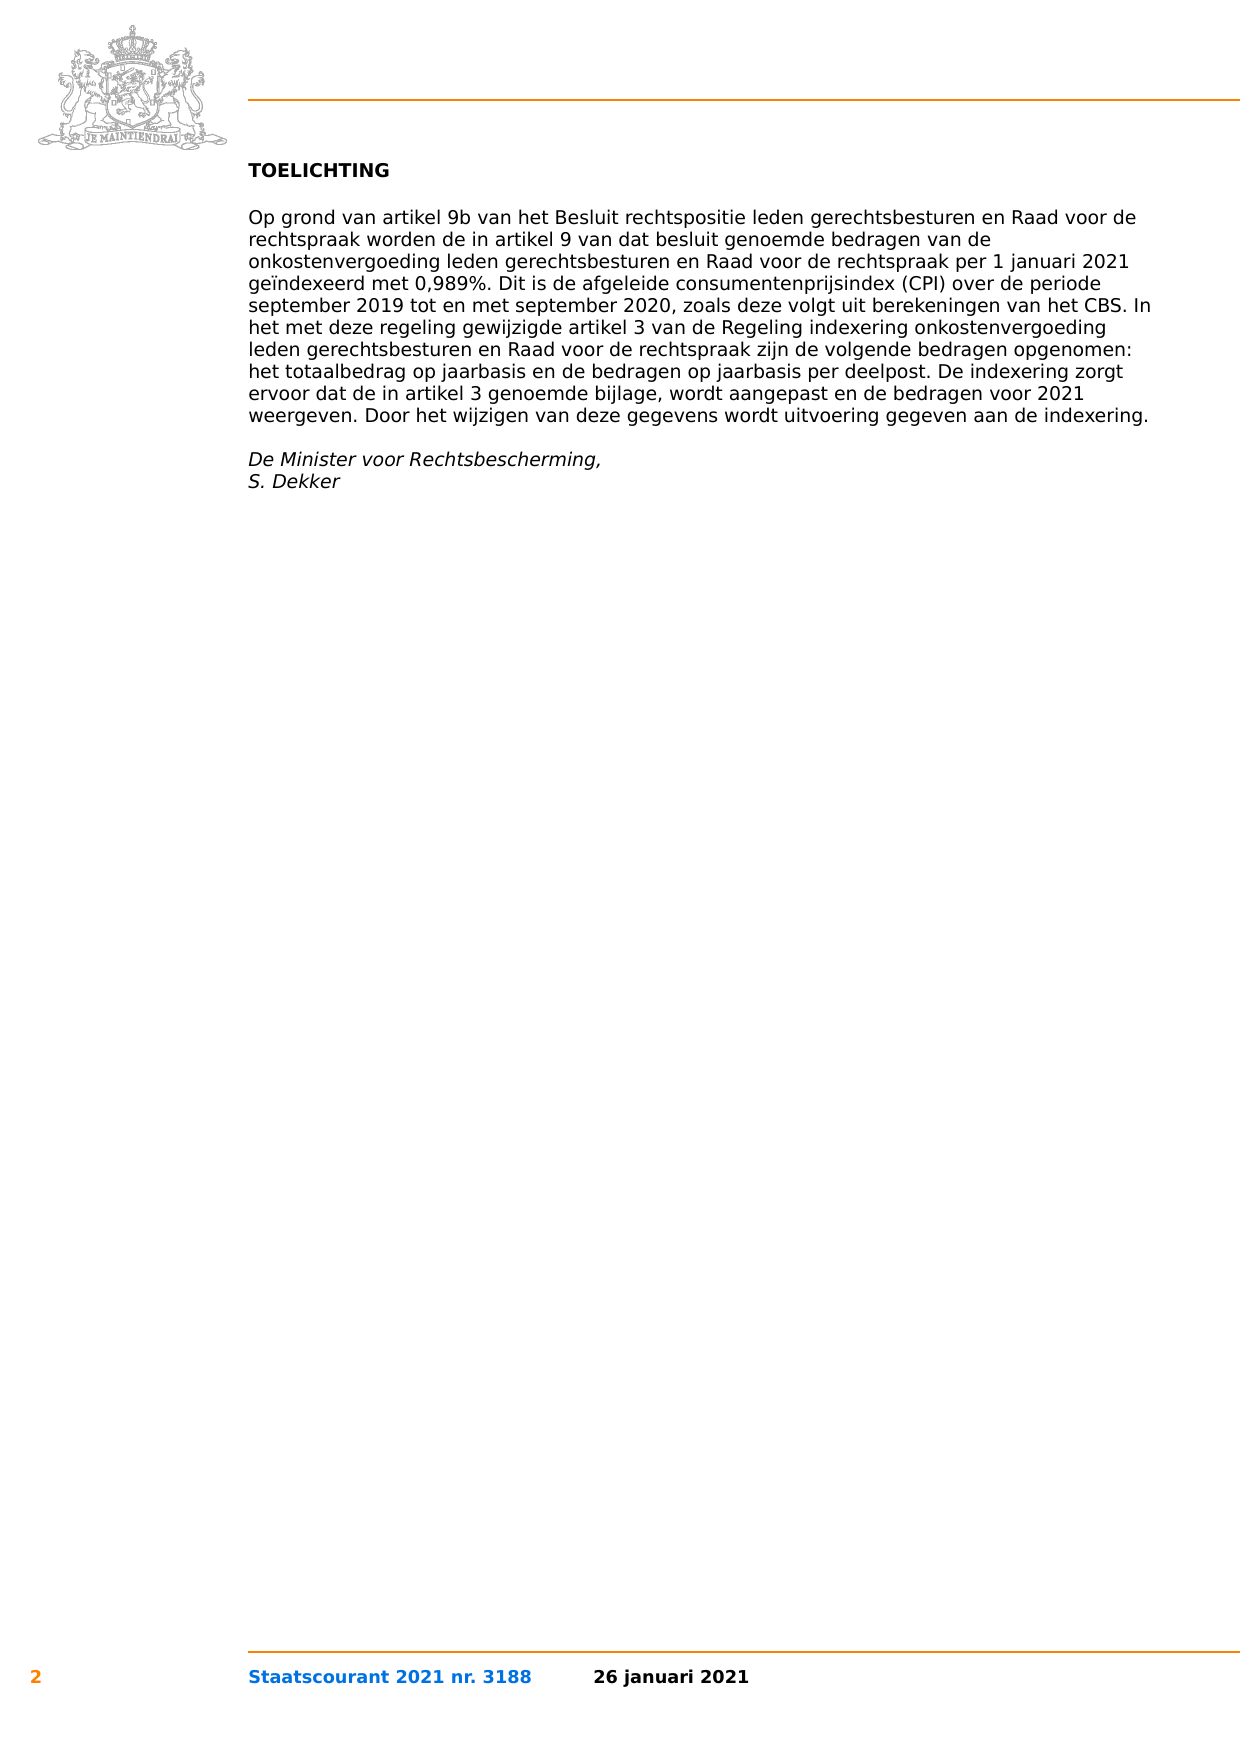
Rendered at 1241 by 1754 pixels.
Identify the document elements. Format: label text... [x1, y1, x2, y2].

subtitle TOELICHTING [248, 160, 1163, 182]
text De Minister voor Rechtsbescherming, S. Dekker [248, 448, 1163, 492]
picture [38, 25, 227, 150]
text Op grond van artikel 9b van het Besluit rechtspositie leden gerechtsbesturen en Raad voor de rechtspraak worden de in artikel 9 van dat besluit genoemde bedragen van de onkostenvergoeding leden gerechtsbesturen en Raad voor de rechtspraak per 1 januari 2021 geïndexeerd met 0,989%. Dit is de afgeleide consumentenprijsindex (CPI) over de periode september 2019 tot en met september 2020, zoals deze volgt uit berekeningen van het CBS. In het met deze regeling gewijzigde artikel 3 van de Regeling indexering onkostenvergoeding leden gerechtsbesturen en Raad voor de rechtspraak zijn de volgende bedragen opgenomen: het totaalbedrag op jaarbasis en de bedragen op jaarbasis per deelpost. De indexering zorgt ervoor dat de in artikel 3 genoemde bijlage, wordt aangepast en de bedragen voor 2021 weergeven. Door het wijzigen van deze gegevens wordt uitvoering gegeven aan de indexering. [248, 207, 1163, 427]
